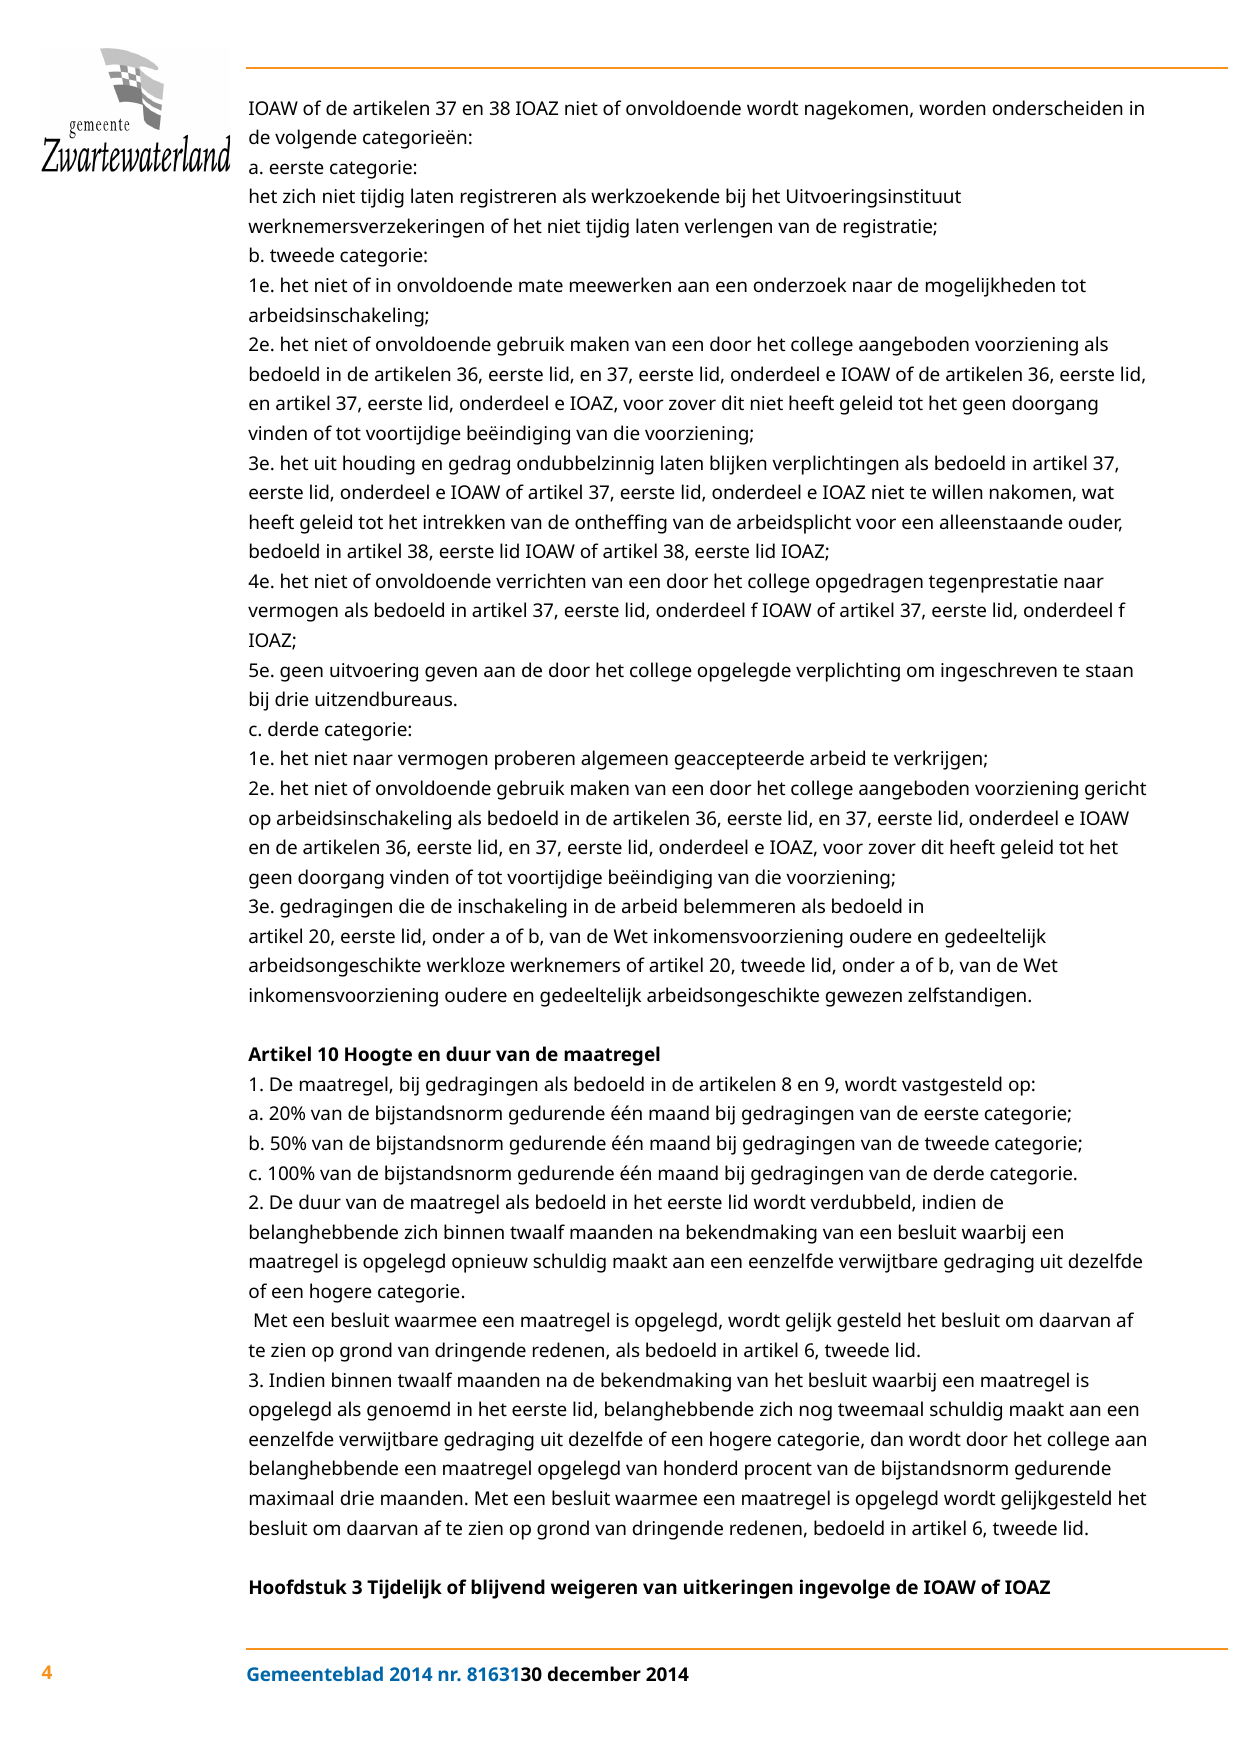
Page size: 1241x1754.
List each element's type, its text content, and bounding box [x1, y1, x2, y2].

text b. 50% van de bijstandsnorm gedurende één maand bij gedragingen van de tweede categorie; [248, 1130, 1152, 1156]
text 3e. het uit houding en gedrag ondubbelzinnig laten blijken verplichtingen als bedoeld in artikel 37, eerste lid, onderdeel e IOAW of artikel 37, eerste lid, onderdeel e IOAZ niet te willen nakomen, wat heeft geleid tot het intrekken van de ontheffing van de arbeidsplicht voor een alleenstaande ouder, bedoeld in artikel 38, eerste lid IOAW of artikel 38, eerste lid IOAZ; [248, 450, 1152, 564]
text Hoofdstuk 3 Tijdelijk of blijvend weigeren van uitkeringen ingevolge de IOAW of IOAZ [248, 1574, 1152, 1600]
picture [41, 47, 231, 172]
text 1. De maatregel, bij gedragingen als bedoeld in de artikelen 8 en 9, wordt vastgesteld op: [248, 1071, 1152, 1097]
text 2. De duur van de maatregel als bedoeld in het eerste lid wordt verdubbeld, indien de belanghebbende zich binnen twaalf maanden na bekendmaking van een besluit waarbij een maatregel is opgelegd opnieuw schuldig maakt aan een eenzelfde verwijtbare gedraging uit dezelfde of een hogere categorie. [248, 1189, 1152, 1304]
text 1e. het niet of in onvoldoende mate meewerken aan een onderzoek naar de mogelijkheden tot arbeidsinschakeling; [248, 272, 1152, 328]
text 1e. het niet naar vermogen proberen algemeen geaccepteerde arbeid te verkrijgen; [248, 746, 1152, 771]
text IOAW of de artikelen 37 en 38 IOAZ niet of onvoldoende wordt nagekomen, worden onderscheiden in de volgende categorieën: [248, 95, 1152, 150]
text 4e. het niet of onvoldoende verrichten van een door het college opgedragen tegenprestatie naar vermogen als bedoeld in artikel 37, eerste lid, onderdeel f IOAW of artikel 37, eerste lid, onderdeel f IOAZ; [248, 568, 1152, 653]
text 3. Indien binnen twaalf maanden na de bekendmaking van het besluit waarbij een maatregel is opgelegd als genoemd in het eerste lid, belanghebbende zich nog tweemaal schuldig maakt aan een eenzelfde verwijtbare gedraging uit dezelfde of een hogere categorie, dan wordt door het college aan belanghebbende een maatregel opgelegd van honderd procent van de bijstandsnorm gedurende maximaal drie maanden. Met een besluit waarmee een maatregel is opgelegd wordt gelijkgesteld het besluit om daarvan af te zien op grond van dringende redenen, bedoeld in artikel 6, tweede lid. [248, 1367, 1152, 1541]
text inkomensvoorziening oudere en gedeeltelijk arbeidsongeschikte gewezen zelfstandigen. [248, 982, 1152, 1008]
text 2e. het niet of onvoldoende gebruik maken van een door het college aangeboden voorziening als bedoeld in de artikelen 36, eerste lid, en 37, eerste lid, onderdeel e IOAW of de artikelen 36, eerste lid, en artikel 37, eerste lid, onderdeel e IOAZ, voor zover dit niet heeft geleid tot het geen doorgang vinden of tot voortijdige beëindiging van die voorziening; [248, 331, 1152, 446]
text 2e. het niet of onvoldoende gebruik maken van een door het college aangeboden voorziening gericht op arbeidsinschakeling als bedoeld in de artikelen 36, eerste lid, en 37, eerste lid, onderdeel e IOAW en de artikelen 36, eerste lid, en 37, eerste lid, onderdeel e IOAZ, voor zover dit heeft geleid tot het geen doorgang vinden of tot voortijdige beëindiging van die voorziening; [248, 775, 1152, 890]
text b. tweede categorie: [248, 243, 1152, 268]
text a. eerste categorie: [248, 154, 1152, 180]
text het zich niet tijdig laten registreren als werkzoekende bij het Uitvoeringsinstituut werknemersverzekeringen of het niet tijdig laten verlengen van de registratie; [248, 183, 1152, 239]
text a. 20% van de bijstandsnorm gedurende één maand bij gedragingen van de eerste categorie; [248, 1101, 1152, 1126]
text c. 100% van de bijstandsnorm gedurende één maand bij gedragingen van de derde categorie. [248, 1160, 1152, 1186]
text 3e. gedragingen die de inschakeling in de arbeid belemmeren als bedoeld in [248, 893, 1152, 919]
text Met een besluit waarmee een maatregel is opgelegd, wordt gelijk gesteld het besluit om daarvan af te zien op grond van dringende redenen, als bedoeld in artikel 6, tweede lid. [248, 1308, 1152, 1363]
text arbeidsongeschikte werkloze werknemers of artikel 20, tweede lid, onder a of b, van de Wet [248, 953, 1152, 978]
text 5e. geen uitvoering geven aan de door het college opgelegde verplichting om ingeschreven te staan bij drie uitzendbureaus. [248, 657, 1152, 712]
text c. derde categorie: [248, 716, 1152, 742]
text artikel 20, eerste lid, onder a of b, van de Wet inkomensvoorziening oudere en gedeeltelijk [248, 923, 1152, 949]
text Artikel 10 Hoogte en duur van de maatregel [248, 1041, 1152, 1067]
